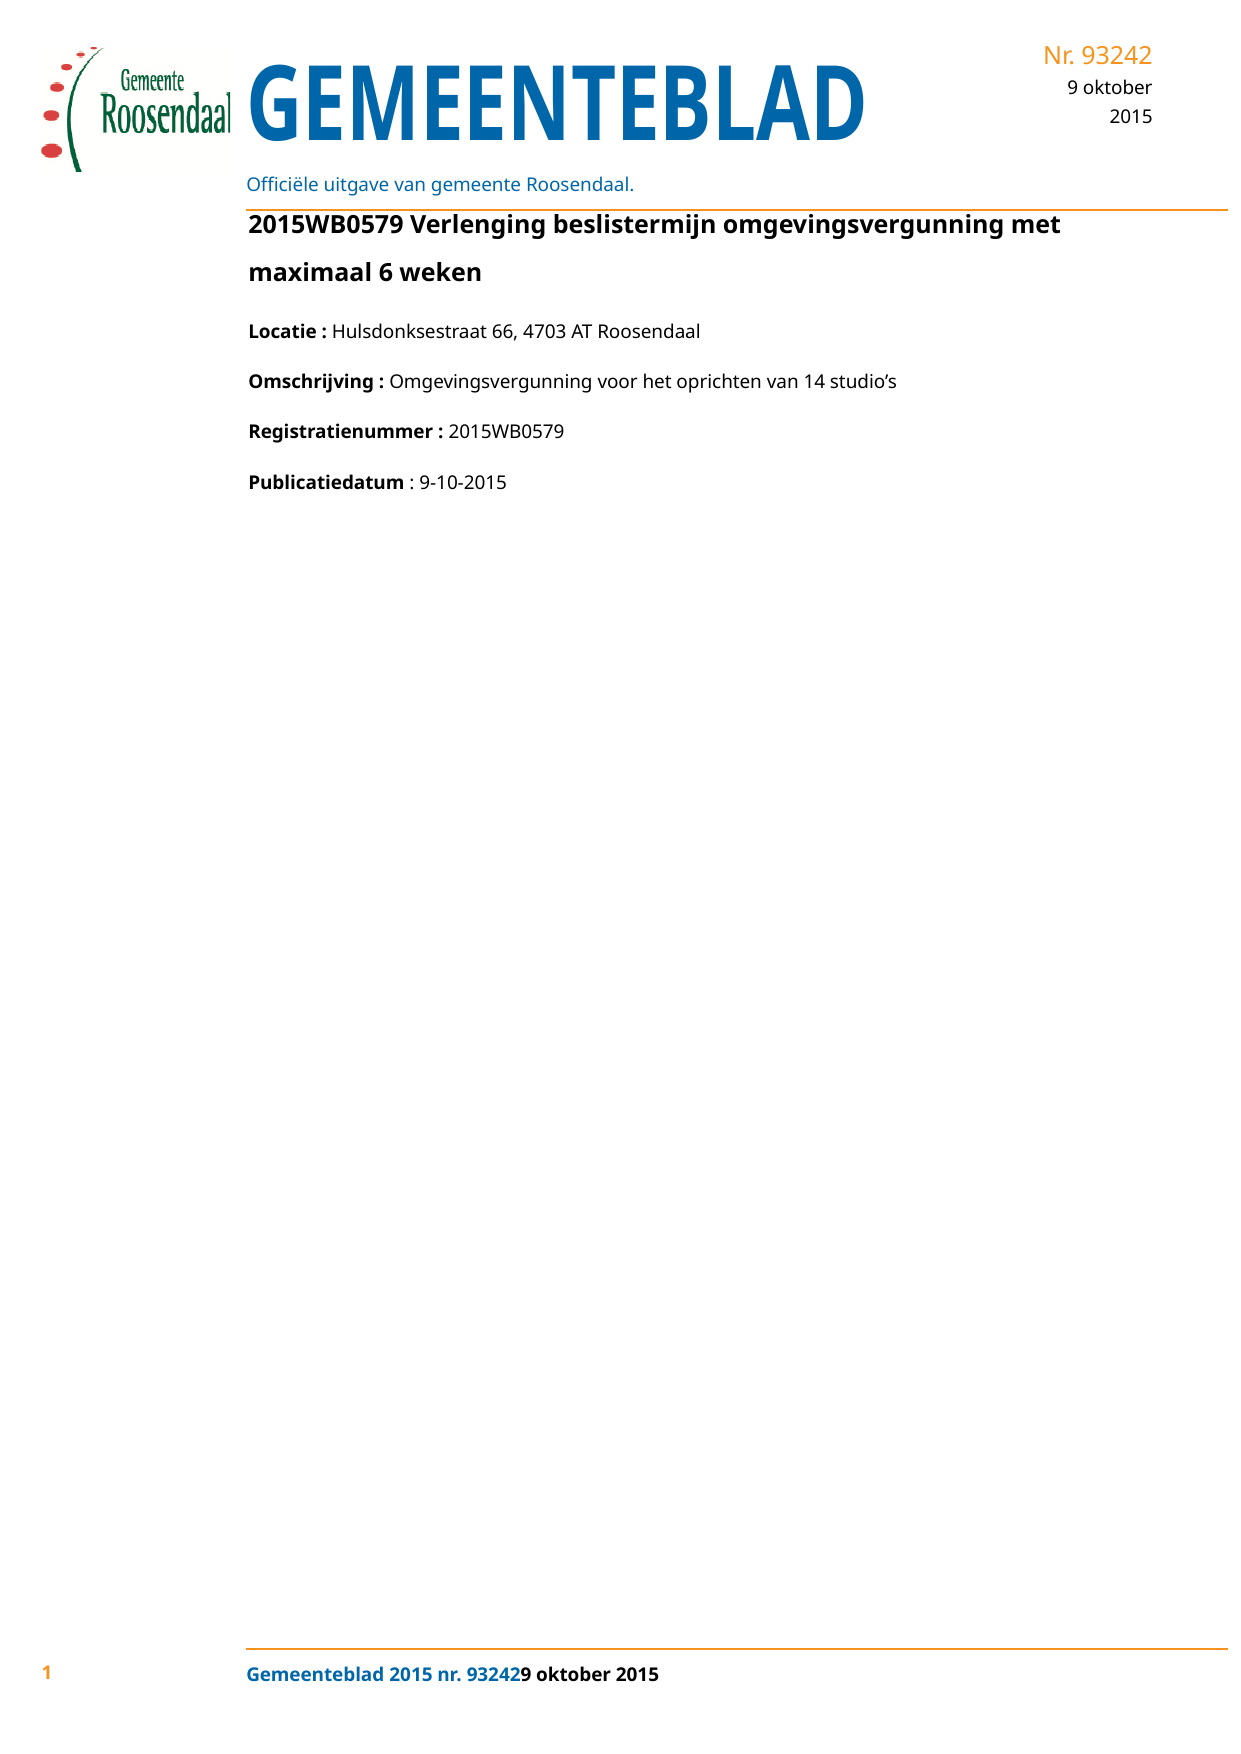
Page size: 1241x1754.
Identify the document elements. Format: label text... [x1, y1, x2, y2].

picture [41, 47, 231, 172]
text Publicatiedatum : 9-10-2015 [248, 469, 1152, 495]
text 2015WB0579 Verlenging beslistermijn omgevingsvergunning met maximaal 6 weken [248, 211, 1152, 288]
text Locatie : Hulsdonksestraat 66, 4703 AT Roosendaal [248, 318, 1152, 344]
text Registratienummer : 2015WB0579 [248, 419, 1152, 444]
text Omschrijving : Omgevingsvergunning voor het oprichten van 14 studio’s [248, 368, 1152, 394]
